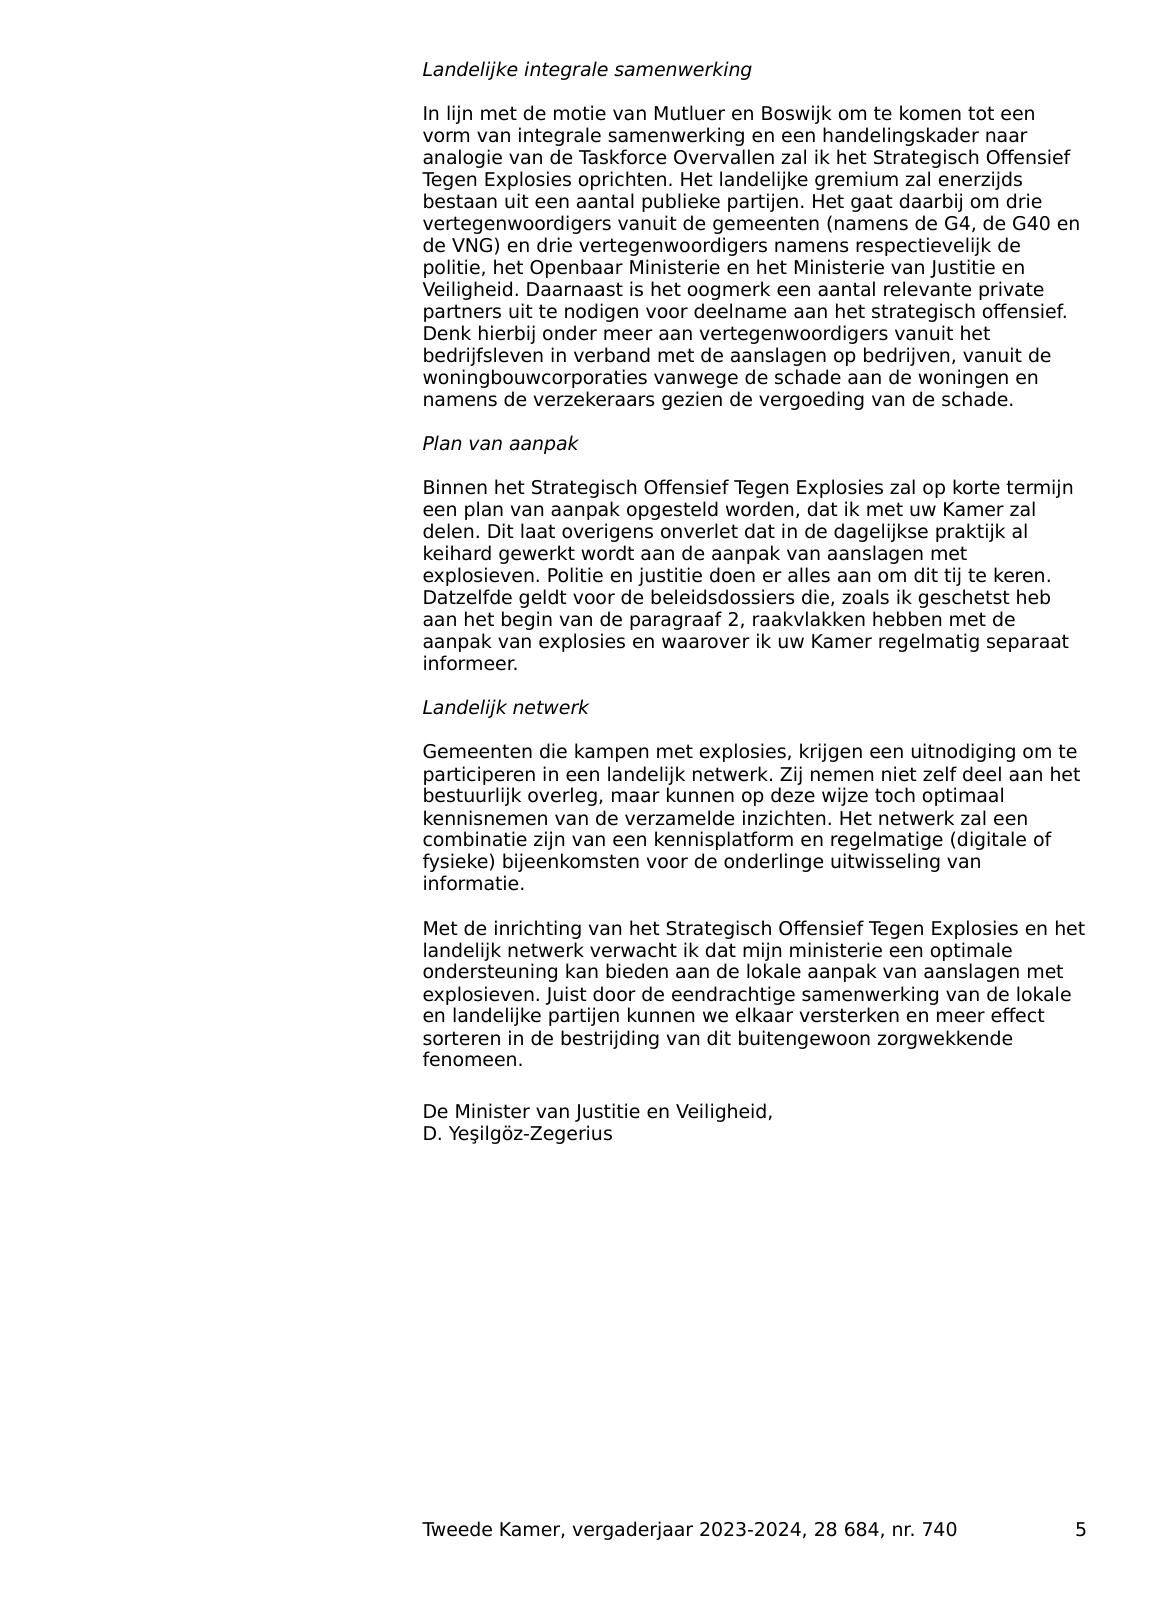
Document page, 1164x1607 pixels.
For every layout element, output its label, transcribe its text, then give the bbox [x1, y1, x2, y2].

text De Minister van Justitie en Veiligheid, D. Yeşilgöz-Zegerius [422, 1101, 1087, 1145]
subtitle Landelijke integrale samenwerking [422, 59, 1087, 81]
text Met de inrichting van het Strategisch Offensief Tegen Explosies en het landelijk netwerk verwacht ik dat mijn ministerie een optimale ondersteuning kan bieden aan de lokale aanpak van aanslagen met explosieven. Juist door de eendrachtige samenwerking van de lokale en landelijke partijen kunnen we elkaar versterken en meer effect sorteren in de bestrijding van dit buitengewoon zorgwekkende fenomeen. [422, 917, 1087, 1071]
subtitle Plan van aanpak [422, 433, 1087, 455]
subtitle Landelijk netwerk [422, 697, 1087, 719]
text Binnen het Strategisch Offensief Tegen Explosies zal op korte termijn een plan van aanpak opgesteld worden, dat ik met uw Kamer zal delen. Dit laat overigens onverlet dat in de dagelijkse praktijk al keihard gewerkt wordt aan de aanpak van aanslagen met explosieven. Politie en justitie doen er alles aan om dit tij te keren. Datzelfde geldt voor de beleidsdossiers die, zoals ik geschetst heb aan het begin van de paragraaf 2, raakvlakken hebben met de aanpak van explosies en waarover ik uw Kamer regelmatig separaat informeer. [422, 477, 1087, 675]
text Gemeenten die kampen met explosies, krijgen een uitnodiging om te participeren in een landelijk netwerk. Zij nemen niet zelf deel aan het bestuurlijk overleg, maar kunnen op deze wijze toch optimaal kennisnemen van de verzamelde inzichten. Het netwerk zal een combinatie zijn van een kennisplatform en regelmatige (digitale of fysieke) bijeenkomsten voor de onderlinge uitwisseling van informatie. [422, 741, 1087, 895]
text In lijn met de motie van Mutluer en Boswijk om te komen tot een vorm van integrale samenwerking en een handelingskader naar analogie van de Taskforce Overvallen zal ik het Strategisch Offensief Tegen Explosies oprichten. Het landelijke gremium zal enerzijds bestaan uit een aantal publieke partijen. Het gaat daarbij om drie vertegenwoordigers vanuit de gemeenten (namens de G4, de G40 en de VNG) en drie vertegenwoordigers namens respectievelijk de politie, het Openbaar Ministerie en het Ministerie van Justitie en Veiligheid. Daarnaast is het oogmerk een aantal relevante private partners uit te nodigen voor deelname aan het strategisch offensief. Denk hierbij onder meer aan vertegenwoordigers vanuit het bedrijfsleven in verband met de aanslagen op bedrijven, vanuit de woningbouwcorporaties vanwege de schade aan de woningen en namens de verzekeraars gezien de vergoeding van de schade. [422, 103, 1087, 411]
